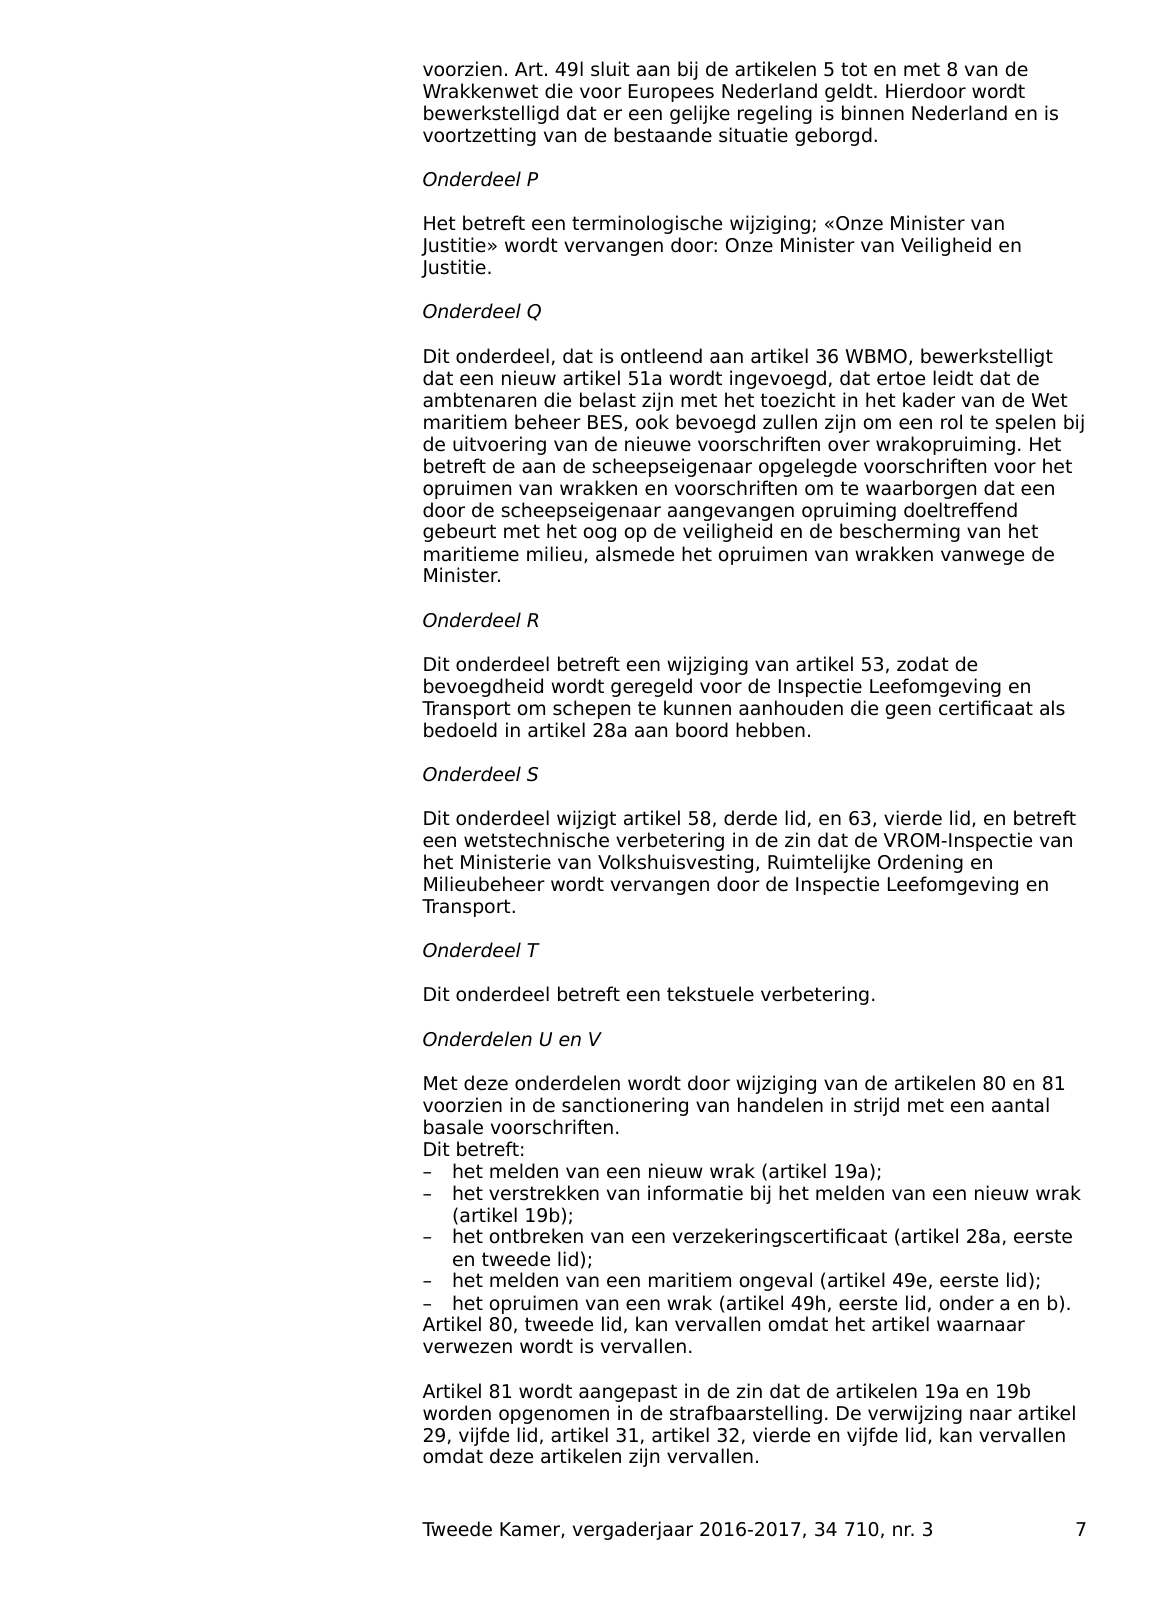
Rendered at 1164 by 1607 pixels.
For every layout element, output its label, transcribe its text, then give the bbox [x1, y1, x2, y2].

text – het ontbreken van een verzekeringscertificaat (artikel 28a, eerste en tweede lid); [422, 1226, 1087, 1270]
text – het opruimen van een wrak (artikel 49h, eerste lid, onder a en b). [422, 1292, 1087, 1314]
subtitle Onderdeel Q [422, 301, 1087, 323]
subtitle Onderdelen U en V [422, 1028, 1087, 1050]
subtitle Onderdeel S [422, 764, 1087, 786]
text voorzien. Art. 49l sluit aan bij de artikelen 5 tot en met 8 van de Wrakkenwet die voor Europees Nederland geldt. Hierdoor wordt bewerkstelligd dat er een gelijke regeling is binnen Nederland en is voortzetting van de bestaande situatie geborgd. [422, 59, 1087, 147]
text Met deze onderdelen wordt door wijziging van de artikelen 80 en 81 voorzien in de sanctionering van handelen in strijd met een aantal basale voorschriften. [422, 1073, 1087, 1138]
text Het betreft een terminologische wijziging; «Onze Minister van Justitie» wordt vervangen door: Onze Minister van Veiligheid en Justitie. [422, 213, 1087, 279]
subtitle Onderdeel P [422, 169, 1087, 191]
text – het verstrekken van informatie bij het melden van een nieuw wrak (artikel 19b); [422, 1182, 1087, 1226]
text Dit onderdeel, dat is ontleend aan artikel 36 WBMO, bewerkstelligt dat een nieuw artikel 51a wordt ingevoegd, dat ertoe leidt dat de ambtenaren die belast zijn met het toezicht in het kader van de Wet maritiem beheer BES, ook bevoegd zullen zijn om een rol te spelen bij de uitvoering van de nieuwe voorschriften over wrakopruiming. Het betreft de aan de scheepseigenaar opgelegde voorschriften voor het opruimen van wrakken en voorschriften om te waarborgen dat een door de scheepseigenaar aangevangen opruiming doeltreffend gebeurt met het oog op de veiligheid en de bescherming van het maritieme milieu, alsmede het opruimen van wrakken vanwege de Minister. [422, 346, 1087, 587]
text Dit betreft: [422, 1138, 1087, 1161]
subtitle Onderdeel R [422, 609, 1087, 632]
text Dit onderdeel betreft een wijziging van artikel 53, zodat de bevoegdheid wordt geregeld voor de Inspectie Leefomgeving en Transport om schepen te kunnen aanhouden die geen certificaat als bedoeld in artikel 28a aan boord hebben. [422, 654, 1087, 742]
subtitle Onderdeel T [422, 940, 1087, 962]
text – het melden van een maritiem ongeval (artikel 49e, eerste lid); [422, 1270, 1087, 1292]
text Dit onderdeel betreft een tekstuele verbetering. [422, 984, 1087, 1006]
text Artikel 81 wordt aangepast in de zin dat de artikelen 19a en 19b worden opgenomen in de strafbaarstelling. De verwijzing naar artikel 29, vijfde lid, artikel 31, artikel 32, vierde en vijfde lid, kan vervallen omdat deze artikelen zijn vervallen. [422, 1381, 1087, 1468]
text – het melden van een nieuw wrak (artikel 19a); [422, 1161, 1087, 1182]
text Dit onderdeel wijzigt artikel 58, derde lid, en 63, vierde lid, en betreft een wetstechnische verbetering in de zin dat de VROM-Inspectie van het Ministerie van Volkshuisvesting, Ruimtelijke Ordening en Milieubeheer wordt vervangen door de Inspectie Leefomgeving en Transport. [422, 808, 1087, 918]
text Artikel 80, tweede lid, kan vervallen omdat het artikel waarnaar verwezen wordt is vervallen. [422, 1314, 1087, 1358]
